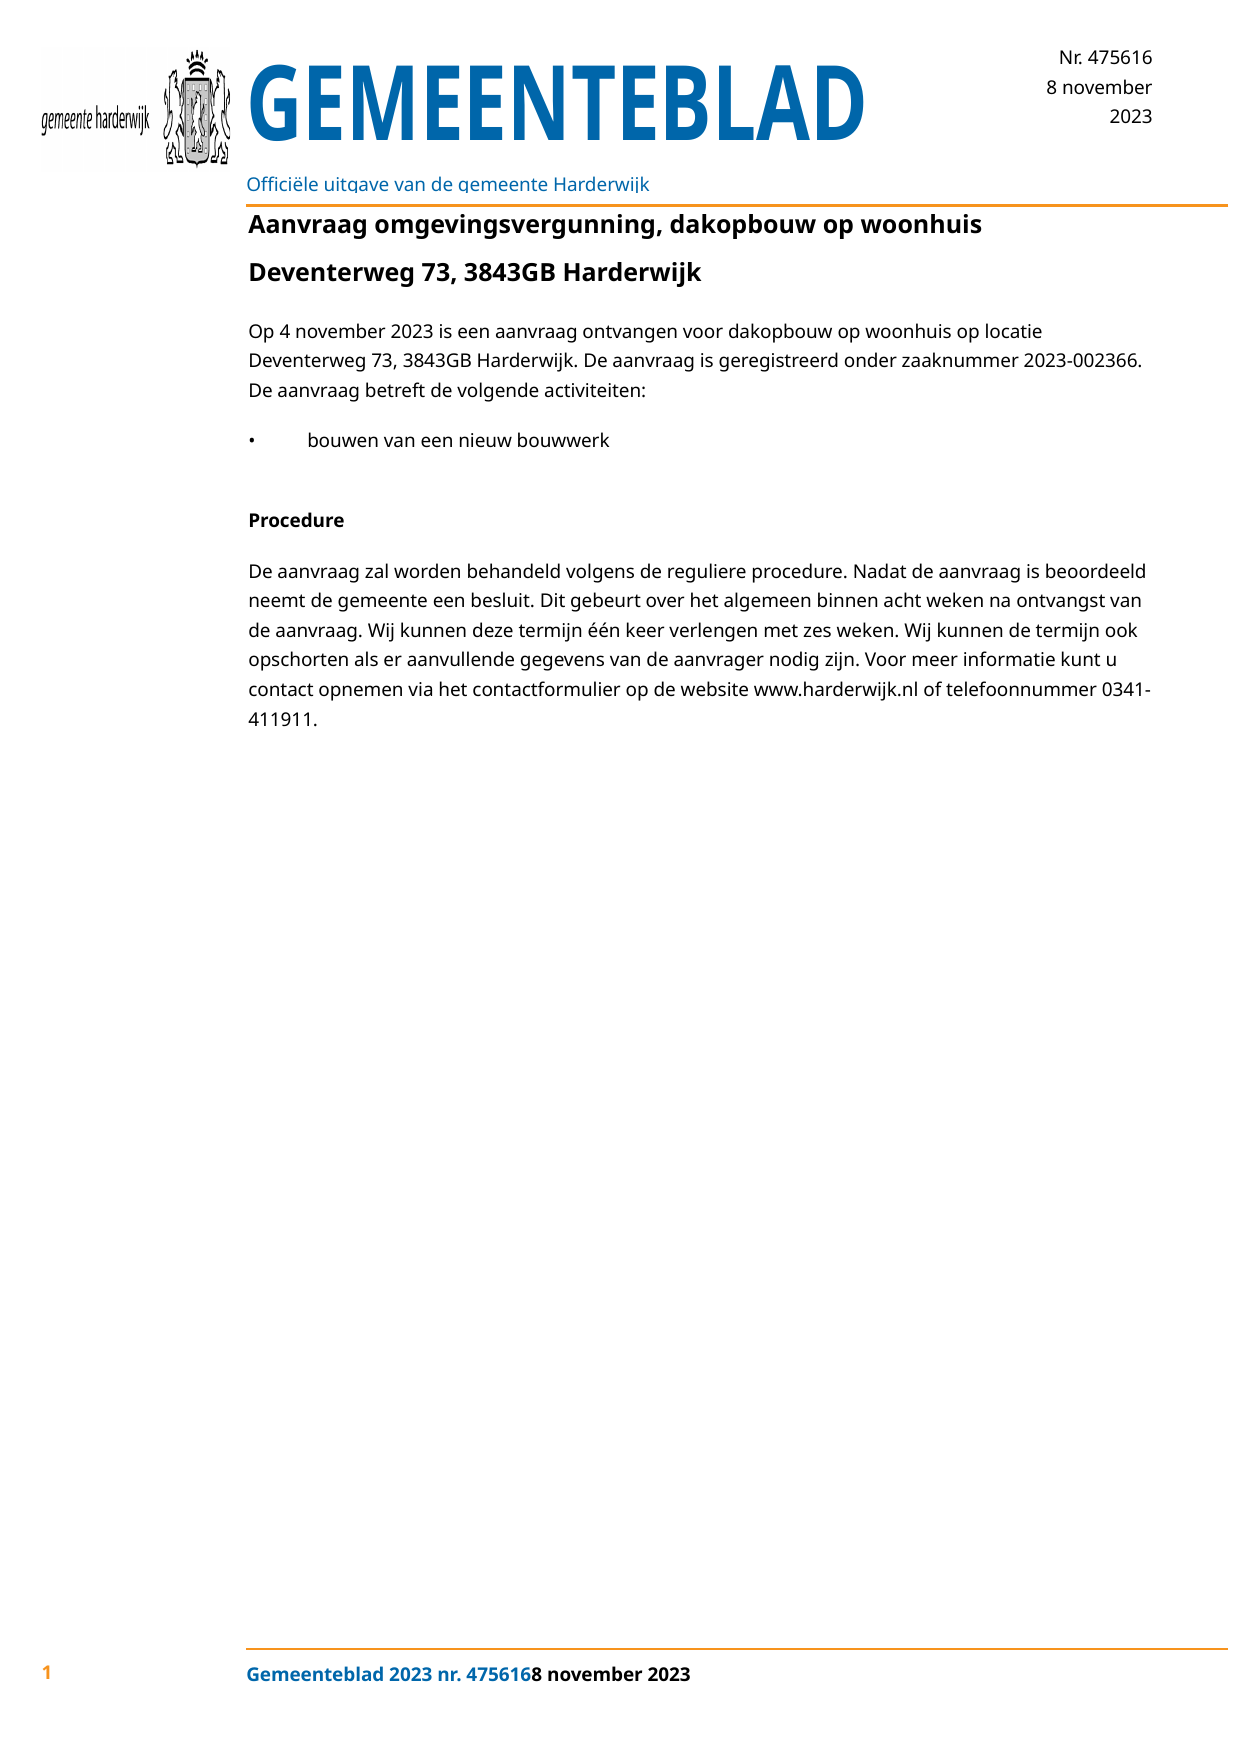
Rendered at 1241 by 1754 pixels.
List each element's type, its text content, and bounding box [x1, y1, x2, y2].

text Aanvraag omgevingsvergunning, dakopbouw op woonhuis Deventerweg 73, 3843GB Harderwijk [248, 207, 1152, 288]
text Procedure [248, 507, 1152, 533]
picture [41, 47, 231, 172]
text Op 4 november 2023 is een aanvraag ontvangen voor dakopbouw op woonhuis op locatie Deventerweg 73, 3843GB Harderwijk. De aanvraag is geregistreerd onder zaaknummer 2023-002366. De aanvraag betreft de volgende activiteiten: [248, 318, 1152, 403]
text De aanvraag zal worden behandeld volgens de reguliere procedure. Nadat de aanvraag is beoordeeld neemt de gemeente een besluit. Dit gebeurt over het algemeen binnen acht weken na ontvangst van de aanvraag. Wij kunnen deze termijn één keer verlengen met zes weken. Wij kunnen de termijn ook opschorten als er aanvullende gegevens van de aanvrager nodig zijn. Voor meer informatie kunt u contact opnemen via het contactformulier op de website www.harderwijk.nl of telefoonnummer 0341-411911. [248, 558, 1152, 732]
list bouwen van een nieuw bouwwerk [248, 427, 1152, 453]
